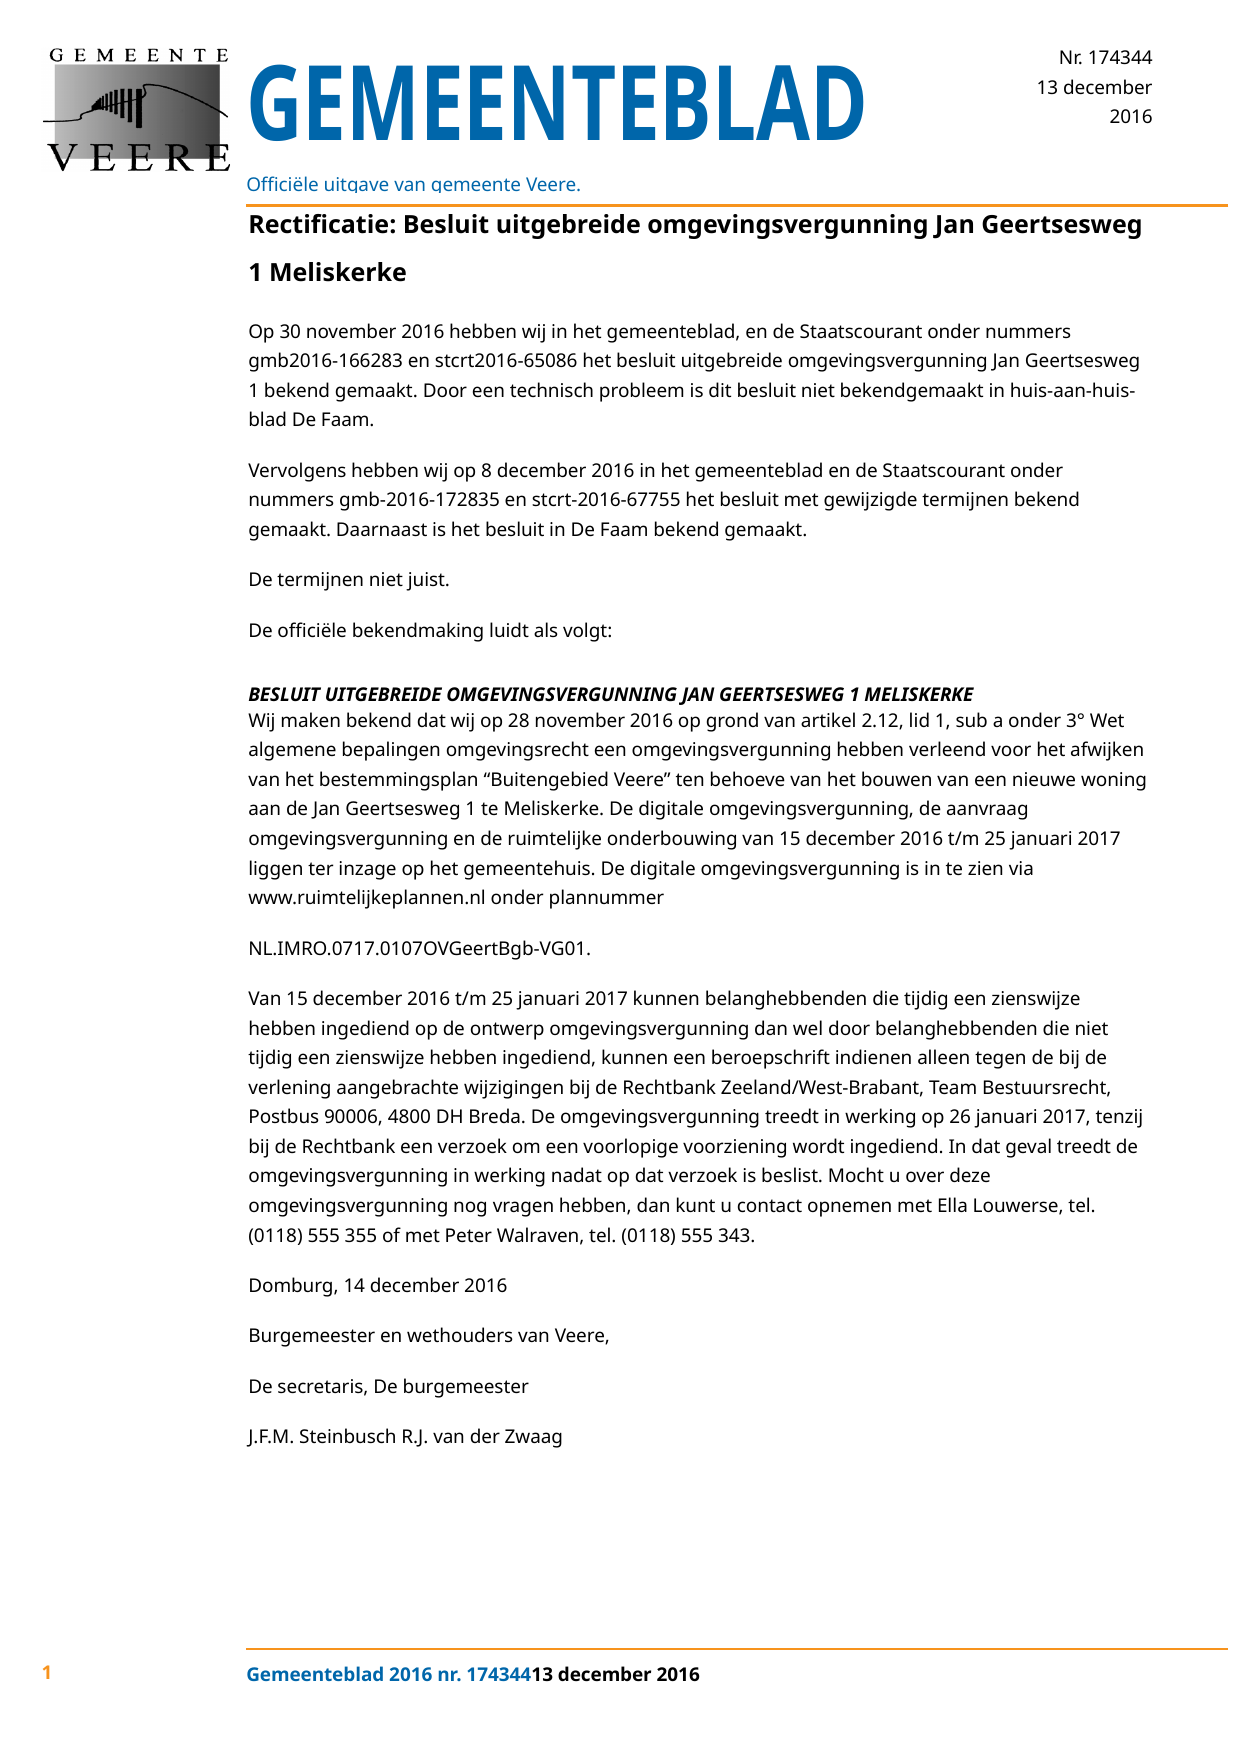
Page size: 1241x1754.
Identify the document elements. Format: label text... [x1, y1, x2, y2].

text De termijnen niet juist. [248, 567, 1152, 592]
text Burgemeester en wethouders van Veere, [248, 1323, 1152, 1348]
text Van 15 december 2016 t/m 25 januari 2017 kunnen belanghebbenden die tijdig een zienswijze hebben ingediend op de ontwerp omgevingsvergunning dan wel door belanghebbenden die niet tijdig een zienswijze hebben ingediend, kunnen een beroepschrift indienen alleen tegen de bij de verlening aangebrachte wijzigingen bij de Rechtbank Zeeland/West-Brabant, Team Bestuursrecht, Postbus 90006, 4800 DH Breda. De omgevingsvergunning treedt in werking op 26 januari 2017, tenzij bij de Rechtbank een verzoek om een voorlopige voorziening wordt ingediend. In dat geval treedt de omgevingsvergunning in werking nadat op dat verzoek is beslist. Mocht u over deze omgevingsvergunning nog vragen hebben, dan kunt u contact opnemen met Ella Louwerse, tel. (0118) 555 355 of met Peter Walraven, tel. (0118) 555 343. [248, 985, 1152, 1247]
text Domburg, 14 december 2016 [248, 1272, 1152, 1298]
text Op 30 november 2016 hebben wij in het gemeenteblad, en de Staatscourant onder nummers gmb2016-166283 en stcrt2016-65086 het besluit uitgebreide omgevingsvergunning Jan Geertsesweg 1 bekend gemaakt. Door een technisch probleem is dit besluit niet bekendgemaakt in huis-aan-huis-blad De Faam. [248, 318, 1152, 432]
text Rectificatie: Besluit uitgebreide omgevingsvergunning Jan Geertsesweg 1 Meliskerke [248, 207, 1152, 288]
text De secretaris, De burgemeester [248, 1373, 1152, 1399]
picture [41, 47, 231, 172]
text BESLUIT UITGEBREIDE OMGEVINGSVERGUNNING JAN GEERTSESWEG 1 MELISKERKE [248, 681, 1152, 707]
text Wij maken bekend dat wij op 28 november 2016 op grond van artikel 2.12, lid 1, sub a onder 3° Wet algemene bepalingen omgevingsrecht een omgevingsvergunning hebben verleend voor het afwijken van het bestemmingsplan “Buitengebied Veere” ten behoeve van het bouwen van een nieuwe woning aan de Jan Geertsesweg 1 te Meliskerke. De digitale omgevingsvergunning, de aanvraag omgevingsvergunning en de ruimtelijke onderbouwing van 15 december 2016 t/m 25 januari 2017 liggen ter inzage op het gemeentehuis. De digitale omgevingsvergunning is in te zien via www.ruimtelijkeplannen.nl onder plannummer [248, 707, 1152, 910]
text De officiële bekendmaking luidt als volgt: [248, 617, 1152, 643]
text NL.IMRO.0717.0107OVGeertBgb-VG01. [248, 935, 1152, 960]
text J.F.M. Steinbusch R.J. van der Zwaag [248, 1423, 1152, 1449]
text Vervolgens hebben wij op 8 december 2016 in het gemeenteblad en de Staatscourant onder nummers gmb-2016-172835 en stcrt-2016-67755 het besluit met gewijzigde termijnen bekend gemaakt. Daarnaast is het besluit in De Faam bekend gemaakt. [248, 457, 1152, 542]
